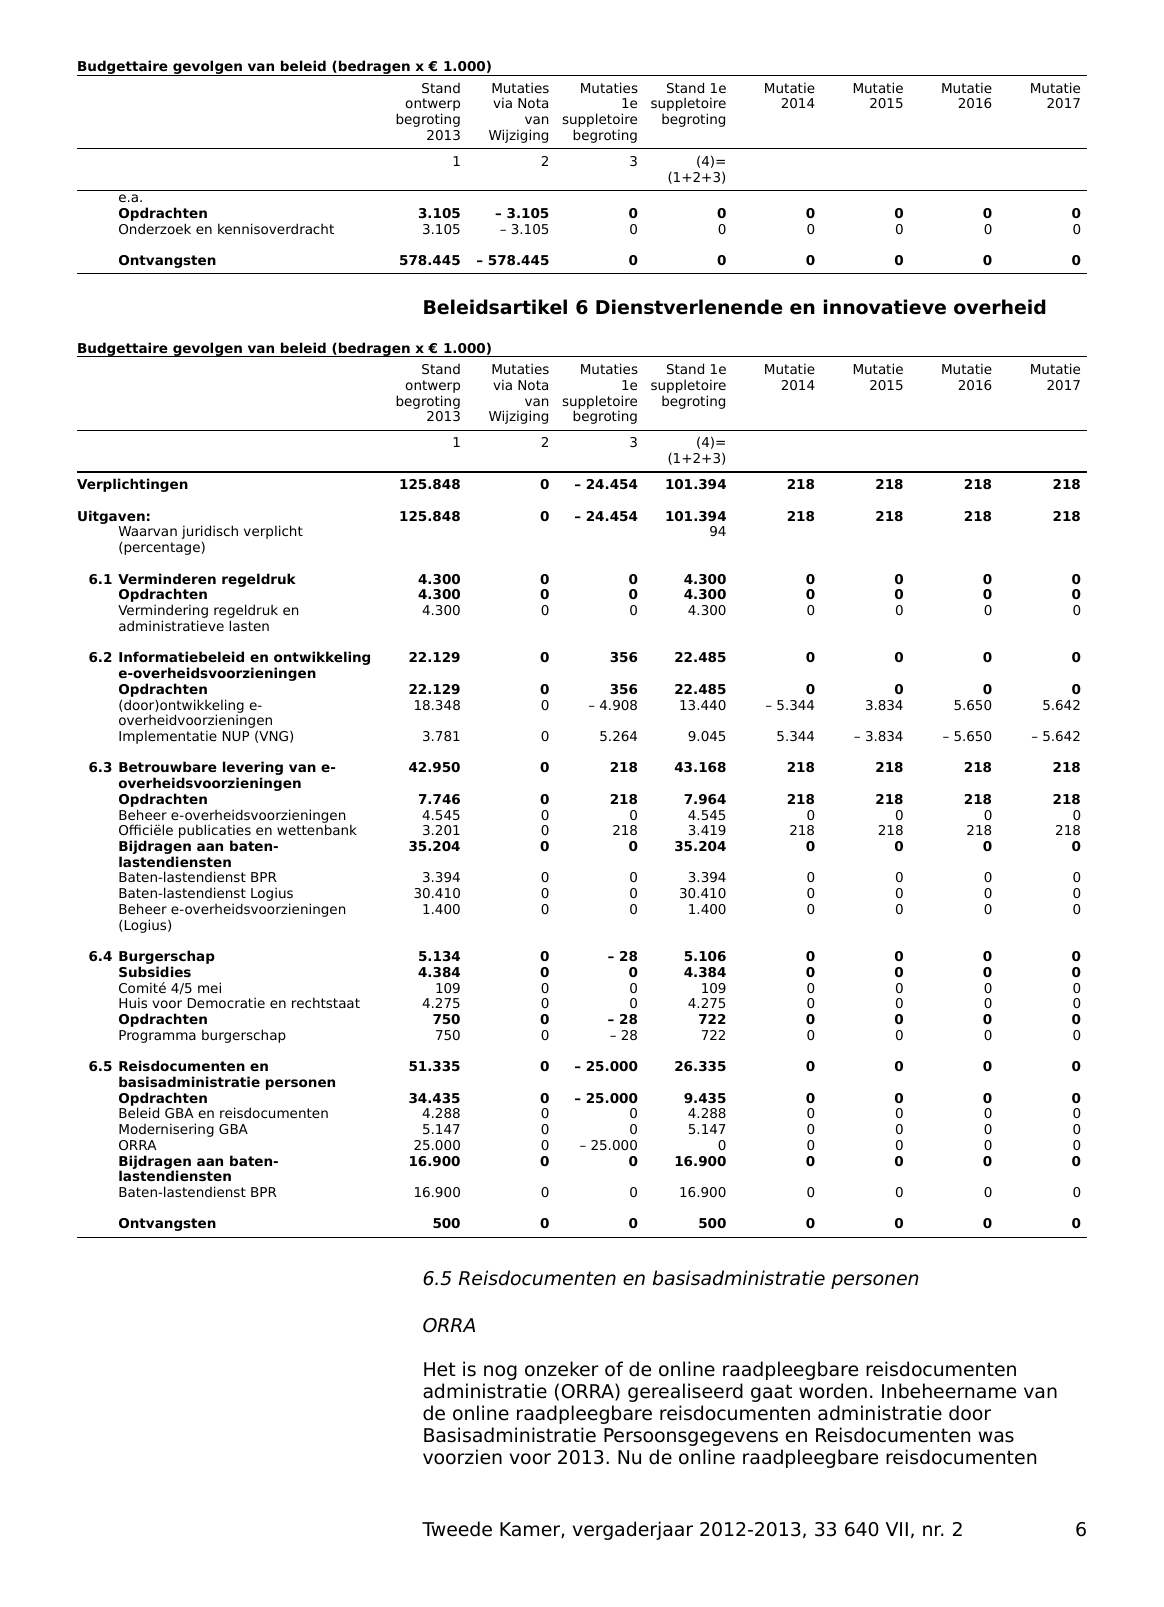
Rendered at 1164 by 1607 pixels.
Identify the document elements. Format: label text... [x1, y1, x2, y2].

table_cell 218 [732, 823, 821, 839]
table_cell 218 [732, 760, 821, 792]
table_cell 0 [821, 1091, 909, 1106]
table_cell [821, 149, 909, 190]
table_cell 0 [555, 603, 644, 634]
table_cell [644, 191, 732, 206]
table_cell Subsidies [112, 965, 378, 980]
table_cell 0 [821, 1106, 909, 1122]
table_cell 5.147 [644, 1122, 732, 1138]
table_cell 0 [732, 808, 821, 823]
table_cell [378, 556, 466, 571]
table_cell 16.900 [644, 1185, 732, 1201]
table_cell 500 [378, 1216, 466, 1237]
table_cell [909, 556, 998, 571]
table_cell 0 [466, 697, 555, 729]
table_cell Comité 4/5 mei [112, 980, 378, 996]
table_cell 16.900 [378, 1185, 466, 1201]
table_cell – 28 [555, 1028, 644, 1043]
table_cell [466, 933, 555, 949]
table_cell 0 [909, 1122, 998, 1138]
table_cell Opdrachten [112, 1012, 378, 1028]
table_cell [998, 149, 1087, 190]
table_cell [644, 493, 732, 508]
table_cell [909, 634, 998, 650]
table_cell – 5.642 [998, 729, 1087, 744]
table_cell 0 [466, 1012, 555, 1028]
table_cell 6.5 [77, 1059, 112, 1091]
table_cell 30.410 [644, 886, 732, 902]
table_cell 16.900 [644, 1154, 732, 1185]
table_cell [998, 556, 1087, 571]
table_cell [112, 357, 378, 429]
table_cell 4.275 [644, 996, 732, 1012]
table_cell 0 [998, 1091, 1087, 1106]
table_cell [77, 1028, 112, 1043]
table_cell 43.168 [644, 760, 732, 792]
table_cell Mutatie 2015 [821, 357, 909, 429]
table_cell – 3.105 [466, 221, 555, 237]
table_cell 0 [644, 253, 732, 273]
table_cell 16.900 [378, 1154, 466, 1185]
table_cell 0 [998, 902, 1087, 933]
text Het is nog onzeker of de online raadpleegbare reisdocumenten administratie (ORRA) gerealiseerd gaat worden. Inbeheername van de online raadpleegbare reisdocumenten administratie door Basisadministratie Persoonsgegevens en Reisdocumenten was voorzien voor 2013. Nu de online raadpleegbare reisdocumenten [422, 1359, 1087, 1469]
table_cell [732, 745, 821, 760]
table_cell [998, 493, 1087, 508]
table_cell 0 [998, 1122, 1087, 1138]
table_cell Opdrachten [112, 1091, 378, 1106]
table_cell 0 [998, 571, 1087, 587]
table_cell 0 [732, 1185, 821, 1201]
table_cell 0 [732, 1012, 821, 1028]
table_cell 0 [909, 980, 998, 996]
table_cell 0 [466, 650, 555, 682]
table_cell [77, 886, 112, 902]
table_cell 218 [555, 760, 644, 792]
table_cell 0 [821, 1138, 909, 1153]
table_cell [112, 493, 378, 508]
table_cell 0 [466, 682, 555, 697]
table_cell [732, 933, 821, 949]
table_cell Onderzoek en kennisoverdracht [112, 221, 378, 237]
table_cell [998, 1201, 1087, 1216]
table_cell 0 [821, 839, 909, 870]
table_cell [821, 237, 909, 253]
table_cell Stand ontwerp begroting 2013 [378, 357, 466, 429]
table_cell 0 [466, 1106, 555, 1122]
table_cell [909, 237, 998, 253]
table_cell [466, 1043, 555, 1059]
table_cell (4)= (1+2+3) [644, 149, 732, 190]
table_cell [112, 634, 378, 650]
table_cell 5.650 [909, 697, 998, 729]
table_cell 0 [998, 253, 1087, 273]
table_cell Mutatie 2016 [909, 76, 998, 148]
table_cell 0 [732, 1059, 821, 1091]
table_cell Bijdragen aan baten-lastendiensten [112, 1154, 378, 1185]
table_header Budgettaire gevolgen van beleid (bedragen x € 1.000) [77, 340, 1087, 356]
table_cell 0 [555, 206, 644, 221]
table_cell [644, 237, 732, 253]
table_cell 51.335 [378, 1059, 466, 1091]
table_cell 0 [909, 1059, 998, 1091]
table_cell [77, 808, 112, 823]
table_cell 94 [644, 524, 732, 556]
table_cell [77, 634, 112, 650]
table_cell [466, 524, 555, 556]
table_cell [732, 556, 821, 571]
table_cell 218 [909, 473, 998, 493]
table_cell 2 [466, 149, 555, 190]
table_cell Beheer e-overheidsvoorzieningen (Logius) [112, 902, 378, 933]
table_cell 4.300 [378, 587, 466, 603]
table_cell – 4.908 [555, 697, 644, 729]
table_cell [112, 237, 378, 253]
table_cell [378, 933, 466, 949]
table_cell 0 [998, 221, 1087, 237]
table_cell [112, 149, 378, 190]
table_cell 0 [466, 1059, 555, 1091]
table_cell [909, 1043, 998, 1059]
table_cell [77, 823, 112, 839]
table_cell [77, 980, 112, 996]
table_cell Stand 1e suppletoire begroting [644, 357, 732, 429]
table_cell 0 [466, 1154, 555, 1185]
table_cell [998, 431, 1087, 471]
table_cell 0 [998, 1216, 1087, 1237]
table_cell 0 [732, 206, 821, 221]
table_cell 0 [998, 1028, 1087, 1043]
table_cell 42.950 [378, 760, 466, 792]
table_cell 0 [821, 949, 909, 965]
table_cell 0 [909, 587, 998, 603]
table_cell [821, 493, 909, 508]
table_cell 6.1 [77, 571, 112, 587]
table_cell 218 [821, 473, 909, 493]
table_cell 4.300 [378, 603, 466, 634]
table_cell 0 [998, 603, 1087, 634]
table_cell 9.045 [644, 729, 732, 744]
table_cell [644, 634, 732, 650]
table_cell [555, 1201, 644, 1216]
subtitle 6.5 Reisdocumenten en basisadministratie personen [422, 1268, 1087, 1290]
table_cell – 24.454 [555, 509, 644, 524]
table_cell 101.394 [644, 509, 732, 524]
table_cell [644, 556, 732, 571]
table_cell 722 [644, 1012, 732, 1028]
table_cell Verplichtingen [77, 473, 378, 493]
table_cell 25.000 [378, 1138, 466, 1153]
table_cell 0 [732, 902, 821, 933]
table_cell Mutatie 2016 [909, 357, 998, 429]
table_cell 0 [821, 206, 909, 221]
table_cell 0 [998, 996, 1087, 1012]
table_cell 0 [466, 965, 555, 980]
table_cell 218 [998, 823, 1087, 839]
table_cell 0 [466, 823, 555, 839]
table_cell 0 [998, 1154, 1087, 1185]
table_cell [77, 1091, 112, 1106]
table_cell [466, 1201, 555, 1216]
table_cell 0 [644, 221, 732, 237]
table_cell – 5.344 [732, 697, 821, 729]
table_cell 0 [998, 839, 1087, 870]
table_cell 109 [378, 980, 466, 996]
table_cell 0 [909, 682, 998, 697]
table_cell 0 [998, 1012, 1087, 1028]
table_cell 0 [732, 603, 821, 634]
table_cell [821, 431, 909, 471]
table_cell 0 [466, 949, 555, 965]
table_cell 7.746 [378, 792, 466, 807]
table_cell 4.384 [644, 965, 732, 980]
table_cell 18.348 [378, 697, 466, 729]
table_cell ORRA [112, 1138, 378, 1153]
table_cell [998, 1043, 1087, 1059]
table_cell 0 [555, 980, 644, 996]
table_cell [378, 237, 466, 253]
table_cell Mutatie 2014 [732, 357, 821, 429]
table_cell [77, 1043, 112, 1059]
table_cell 0 [998, 980, 1087, 996]
table_cell [77, 682, 112, 697]
table_cell [466, 634, 555, 650]
table_cell 0 [555, 902, 644, 933]
table_cell 0 [466, 839, 555, 870]
table_cell 0 [466, 587, 555, 603]
table_cell [77, 149, 112, 190]
table_cell 0 [555, 839, 644, 870]
table_cell 6.2 [77, 650, 112, 682]
table_cell 0 [998, 206, 1087, 221]
table_cell 0 [732, 650, 821, 682]
table_cell Programma burgerschap [112, 1028, 378, 1043]
table_cell 4.545 [378, 808, 466, 823]
table_cell 3 [555, 149, 644, 190]
table_cell 0 [466, 1185, 555, 1201]
table_cell [909, 149, 998, 190]
table_cell 4.288 [378, 1106, 466, 1122]
table_cell 218 [998, 760, 1087, 792]
table_cell 0 [998, 1185, 1087, 1201]
table_cell [112, 1201, 378, 1216]
table_cell 0 [732, 996, 821, 1012]
table_cell 218 [909, 760, 998, 792]
table_cell 0 [732, 1138, 821, 1153]
table_cell 34.435 [378, 1091, 466, 1106]
table_cell [909, 493, 998, 508]
table_cell 0 [998, 886, 1087, 902]
table_cell 0 [821, 996, 909, 1012]
table_cell 4.288 [644, 1106, 732, 1122]
table_cell [821, 634, 909, 650]
table_cell 0 [555, 996, 644, 1012]
table_cell [112, 745, 378, 760]
table_cell [466, 556, 555, 571]
table_cell 0 [732, 1091, 821, 1106]
table_cell 0 [909, 206, 998, 221]
table_cell 0 [555, 1154, 644, 1185]
table_cell [77, 524, 112, 556]
table_cell Vermindering regeldruk en administratieve lasten [112, 603, 378, 634]
table_cell [466, 191, 555, 206]
table_cell Opdrachten [112, 682, 378, 697]
table_cell [998, 524, 1087, 556]
table_cell 4.300 [644, 603, 732, 634]
table_cell 356 [555, 682, 644, 697]
table_cell 5.106 [644, 949, 732, 965]
table_cell 0 [466, 729, 555, 744]
table_cell 4.300 [378, 571, 466, 587]
table_cell 218 [821, 792, 909, 807]
table_cell Implementatie NUP (VNG) [112, 729, 378, 744]
table_cell [909, 191, 998, 206]
table_cell [555, 524, 644, 556]
table_cell Mutatie 2017 [998, 76, 1087, 148]
table_cell 0 [466, 808, 555, 823]
table_cell [732, 237, 821, 253]
table_cell 0 [732, 221, 821, 237]
table_cell Informatiebeleid en ontwikkeling e-overheidsvoorzieningen [112, 650, 378, 682]
table_cell 0 [555, 886, 644, 902]
table_cell [466, 493, 555, 508]
table_cell 0 [821, 1028, 909, 1043]
table_cell 1.400 [644, 902, 732, 933]
table_cell 0 [909, 1154, 998, 1185]
table_cell 0 [466, 1122, 555, 1138]
table_cell 0 [466, 473, 555, 493]
table_cell [77, 870, 112, 886]
table_cell 3.781 [378, 729, 466, 744]
table_cell 0 [466, 996, 555, 1012]
table_cell 356 [555, 650, 644, 682]
table_cell 0 [821, 682, 909, 697]
table_cell 0 [909, 1106, 998, 1122]
table_cell 22.485 [644, 682, 732, 697]
table_cell [77, 253, 112, 273]
table_cell [378, 1201, 466, 1216]
table_cell 0 [555, 1106, 644, 1122]
table_cell 0 [821, 902, 909, 933]
table_cell – 3.105 [466, 206, 555, 221]
table_cell 0 [998, 1106, 1087, 1122]
table_cell 0 [998, 965, 1087, 980]
table_cell 0 [555, 571, 644, 587]
table_cell Opdrachten [112, 206, 378, 221]
table_cell – 25.000 [555, 1059, 644, 1091]
table_cell Mutaties 1e suppletoire begroting [555, 76, 644, 148]
table_cell Ontvangsten [112, 1216, 378, 1237]
table_cell 3.394 [378, 870, 466, 886]
table_cell [77, 206, 112, 221]
table_cell 0 [466, 792, 555, 807]
table_cell 0 [909, 996, 998, 1012]
table_cell [821, 556, 909, 571]
table_cell 0 [909, 603, 998, 634]
table_cell 218 [909, 823, 998, 839]
table_cell 0 [466, 1138, 555, 1153]
table_cell [732, 431, 821, 471]
table_cell [821, 745, 909, 760]
table_cell Mutaties 1e suppletoire begroting [555, 357, 644, 429]
table_cell 4.545 [644, 808, 732, 823]
table_cell 0 [909, 1185, 998, 1201]
table_cell [112, 1043, 378, 1059]
table_cell 722 [644, 1028, 732, 1043]
table_cell Mutaties via Nota van Wijziging [466, 76, 555, 148]
table_cell 218 [821, 823, 909, 839]
table_cell 0 [909, 965, 998, 980]
table_cell 5.642 [998, 697, 1087, 729]
table_cell [821, 1201, 909, 1216]
table_cell 0 [821, 808, 909, 823]
table_cell 6.3 [77, 760, 112, 792]
table_cell (4)= (1+2+3) [644, 431, 732, 471]
table_cell 0 [732, 682, 821, 697]
table_cell [998, 933, 1087, 949]
table_cell 0 [466, 571, 555, 587]
table_cell [466, 237, 555, 253]
table_cell 218 [732, 792, 821, 807]
table_cell 0 [732, 1154, 821, 1185]
table_header Budgettaire gevolgen van beleid (bedragen x € 1.000) [77, 59, 1087, 75]
table_cell Burgerschap [112, 949, 378, 965]
table_cell 0 [555, 870, 644, 886]
table_cell 218 [998, 792, 1087, 807]
table_cell 0 [821, 965, 909, 980]
table_cell [77, 745, 112, 760]
table_cell 0 [466, 509, 555, 524]
table_cell Opdrachten [112, 792, 378, 807]
table_cell [909, 933, 998, 949]
table_cell Baten-lastendienst BPR [112, 870, 378, 886]
table_cell [555, 1043, 644, 1059]
table_cell Beleid GBA en reisdocumenten [112, 1106, 378, 1122]
table_cell 0 [732, 965, 821, 980]
table_cell (door)ontwikkeling e-overheidvoorzieningen [112, 697, 378, 729]
table_cell 0 [909, 650, 998, 682]
table_cell [378, 493, 466, 508]
table_cell – 25.000 [555, 1091, 644, 1106]
table_cell Mutatie 2015 [821, 76, 909, 148]
table_cell [112, 933, 378, 949]
table_cell 0 [732, 839, 821, 870]
subtitle Beleidsartikel 6 Dienstverlenende en innovatieve overheid [422, 297, 1087, 318]
table_cell [732, 1201, 821, 1216]
table_cell [378, 524, 466, 556]
table_cell 0 [732, 253, 821, 273]
table_cell [77, 697, 112, 729]
table_cell – 578.445 [466, 253, 555, 273]
table_cell 0 [821, 980, 909, 996]
table_cell 0 [998, 587, 1087, 603]
table_cell 218 [821, 509, 909, 524]
table_cell 0 [466, 603, 555, 634]
table_cell Baten-lastendienst BPR [112, 1185, 378, 1201]
table_cell [644, 1043, 732, 1059]
table_cell [998, 745, 1087, 760]
table_cell 0 [555, 1216, 644, 1237]
table_cell 0 [909, 949, 998, 965]
table_cell Uitgaven: [77, 509, 378, 524]
table_cell [77, 1216, 112, 1237]
table_cell 0 [909, 253, 998, 273]
table_cell 0 [821, 253, 909, 273]
table_cell [732, 493, 821, 508]
table_cell 0 [909, 886, 998, 902]
table_cell 9.435 [644, 1091, 732, 1106]
table_cell [909, 524, 998, 556]
table_cell 0 [821, 870, 909, 886]
table_cell 125.848 [378, 509, 466, 524]
table_cell Betrouwbare levering van e-overheidsvoorzieningen [112, 760, 378, 792]
table_cell [77, 1106, 112, 1122]
table_cell Mutatie 2017 [998, 357, 1087, 429]
table_cell [77, 1154, 112, 1185]
table_cell 6.4 [77, 949, 112, 965]
table_cell [378, 745, 466, 760]
table_cell 0 [644, 1138, 732, 1153]
table_cell 0 [644, 206, 732, 221]
table_cell – 28 [555, 1012, 644, 1028]
table_cell 3 [555, 431, 644, 471]
table_cell [77, 556, 112, 571]
table_cell [77, 493, 112, 508]
table_cell – 24.454 [555, 473, 644, 493]
table_cell 0 [732, 1106, 821, 1122]
table_cell 0 [466, 980, 555, 996]
table_cell 218 [998, 473, 1087, 493]
table_cell [77, 1122, 112, 1138]
table_cell 0 [821, 571, 909, 587]
table_cell 22.129 [378, 682, 466, 697]
table_cell [644, 745, 732, 760]
table_cell 3.834 [821, 697, 909, 729]
table_cell [909, 1201, 998, 1216]
table_cell [644, 1201, 732, 1216]
table_cell [644, 933, 732, 949]
table_cell 109 [644, 980, 732, 996]
table_cell – 3.834 [821, 729, 909, 744]
table_cell 0 [821, 886, 909, 902]
table_cell 101.394 [644, 473, 732, 493]
table_cell [77, 996, 112, 1012]
table_cell Stand ontwerp begroting 2013 [378, 76, 466, 148]
table_cell [732, 634, 821, 650]
table_cell 0 [466, 870, 555, 886]
table_cell [77, 792, 112, 807]
table_cell 0 [909, 1091, 998, 1106]
table_cell 218 [909, 792, 998, 807]
table_cell 0 [909, 808, 998, 823]
table_cell 578.445 [378, 253, 466, 273]
table_cell 0 [732, 980, 821, 996]
table_cell Verminderen regeldruk [112, 571, 378, 587]
table_cell 0 [998, 870, 1087, 886]
table_cell 0 [466, 760, 555, 792]
table_cell 0 [555, 1122, 644, 1138]
table_cell 500 [644, 1216, 732, 1237]
table_cell 0 [555, 808, 644, 823]
table_cell Bijdragen aan baten-lastendiensten [112, 839, 378, 870]
table_cell [77, 357, 112, 429]
table_cell [555, 933, 644, 949]
table_cell 0 [821, 587, 909, 603]
table_cell 3.105 [378, 206, 466, 221]
table_cell – 28 [555, 949, 644, 965]
table_cell [555, 745, 644, 760]
table_cell 5.147 [378, 1122, 466, 1138]
table_cell [77, 729, 112, 744]
table_cell 4.300 [644, 587, 732, 603]
table_cell 35.204 [378, 839, 466, 870]
table_cell 1 [378, 149, 466, 190]
table_cell [378, 191, 466, 206]
table_cell Modernisering GBA [112, 1122, 378, 1138]
table_cell 0 [821, 1185, 909, 1201]
table_cell [732, 1043, 821, 1059]
table_cell [555, 191, 644, 206]
table_cell 0 [909, 839, 998, 870]
table_cell 0 [909, 1028, 998, 1043]
table_cell [77, 237, 112, 253]
table_cell [77, 902, 112, 933]
table_cell Mutaties via Nota van Wijziging [466, 357, 555, 429]
table_cell 218 [555, 823, 644, 839]
table_cell Huis voor Democratie en rechtstaat [112, 996, 378, 1012]
table_cell 30.410 [378, 886, 466, 902]
table_cell 2 [466, 431, 555, 471]
table_cell [378, 634, 466, 650]
table_cell 0 [998, 682, 1087, 697]
table_cell Reisdocumenten en basisadministratie personen [112, 1059, 378, 1091]
table_cell 0 [821, 603, 909, 634]
table_cell 218 [909, 509, 998, 524]
table_cell 0 [466, 1028, 555, 1043]
table_cell 218 [821, 760, 909, 792]
table_cell [555, 634, 644, 650]
table_cell [112, 76, 378, 148]
table_cell 0 [732, 1216, 821, 1237]
table_cell 0 [555, 1185, 644, 1201]
table_cell 35.204 [644, 839, 732, 870]
table_cell [732, 191, 821, 206]
table_cell 750 [378, 1028, 466, 1043]
table_cell 0 [909, 902, 998, 933]
subtitle ORRA [422, 1315, 1087, 1337]
table_cell 0 [555, 587, 644, 603]
table_cell Stand 1e suppletoire begroting [644, 76, 732, 148]
table_cell – 25.000 [555, 1138, 644, 1153]
table_cell [998, 634, 1087, 650]
table_cell 0 [821, 650, 909, 682]
table_cell [732, 149, 821, 190]
table_cell 13.440 [644, 697, 732, 729]
table_cell 0 [998, 1059, 1087, 1091]
table_cell Baten-lastendienst Logius [112, 886, 378, 902]
table_cell 3.419 [644, 823, 732, 839]
table_cell 0 [555, 221, 644, 237]
table_cell [77, 1138, 112, 1153]
table_cell 4.275 [378, 996, 466, 1012]
table_cell 3.201 [378, 823, 466, 839]
table_cell [77, 221, 112, 237]
table_cell [821, 191, 909, 206]
table_cell [112, 431, 378, 471]
table_cell 0 [821, 221, 909, 237]
table_cell 5.264 [555, 729, 644, 744]
table_cell 0 [821, 1122, 909, 1138]
table_cell [821, 933, 909, 949]
table_cell 0 [821, 1012, 909, 1028]
table_cell [77, 76, 112, 148]
table_cell [732, 524, 821, 556]
table_cell Waarvan juridisch verplicht (percentage) [112, 524, 378, 556]
table_cell 5.134 [378, 949, 466, 965]
table_cell [821, 1043, 909, 1059]
table_cell 26.335 [644, 1059, 732, 1091]
table_cell 0 [909, 1138, 998, 1153]
table_cell 22.129 [378, 650, 466, 682]
table_cell 0 [909, 221, 998, 237]
table_cell Officiële publicaties en wettenbank [112, 823, 378, 839]
table_cell 0 [555, 965, 644, 980]
table_cell [998, 237, 1087, 253]
table_cell 0 [466, 1091, 555, 1106]
table_cell 0 [998, 808, 1087, 823]
table_cell 0 [998, 650, 1087, 682]
table_cell 1 [378, 431, 466, 471]
table_cell 0 [732, 1122, 821, 1138]
table_cell [555, 556, 644, 571]
table_cell 0 [466, 902, 555, 933]
table_cell 22.485 [644, 650, 732, 682]
table_cell Ontvangsten [112, 253, 378, 273]
table_cell [555, 493, 644, 508]
table_cell 0 [821, 1059, 909, 1091]
table_cell [378, 1043, 466, 1059]
table_cell [77, 587, 112, 603]
table_cell 218 [555, 792, 644, 807]
table_cell 0 [821, 1154, 909, 1185]
table_cell 5.344 [732, 729, 821, 744]
table_cell [998, 191, 1087, 206]
table_cell 0 [466, 886, 555, 902]
table_cell [909, 431, 998, 471]
table_cell [77, 839, 112, 870]
table_cell [821, 524, 909, 556]
table_cell Beheer e-overheidsvoorzieningen [112, 808, 378, 823]
table_cell Mutatie 2014 [732, 76, 821, 148]
table_cell 0 [732, 949, 821, 965]
table_cell 218 [732, 509, 821, 524]
table_cell [112, 556, 378, 571]
table_cell 0 [909, 870, 998, 886]
table_cell 3.105 [378, 221, 466, 237]
table_cell [77, 1201, 112, 1216]
table_cell 0 [466, 1216, 555, 1237]
table_cell [77, 431, 112, 471]
table_cell 750 [378, 1012, 466, 1028]
table_cell 0 [821, 1216, 909, 1237]
table_cell 0 [732, 571, 821, 587]
table_cell 0 [998, 1138, 1087, 1153]
table_cell [77, 965, 112, 980]
table_cell 0 [909, 571, 998, 587]
table_cell [77, 1185, 112, 1201]
table_cell [77, 603, 112, 634]
table_cell 4.300 [644, 571, 732, 587]
table_cell [909, 745, 998, 760]
table_cell 3.394 [644, 870, 732, 886]
table_cell 0 [909, 1216, 998, 1237]
table_cell 4.384 [378, 965, 466, 980]
table_cell 0 [732, 587, 821, 603]
table_cell [466, 745, 555, 760]
table_cell 1.400 [378, 902, 466, 933]
table_cell 125.848 [378, 473, 466, 493]
table_cell 218 [732, 473, 821, 493]
table_cell 7.964 [644, 792, 732, 807]
table_cell [77, 933, 112, 949]
table_cell e.a. [112, 191, 378, 206]
table_cell 0 [909, 1012, 998, 1028]
table_cell Opdrachten [112, 587, 378, 603]
table_cell 218 [998, 509, 1087, 524]
table_cell [77, 1012, 112, 1028]
table_cell 0 [732, 886, 821, 902]
table_cell 0 [998, 949, 1087, 965]
table_cell 0 [732, 870, 821, 886]
table_cell [77, 191, 112, 206]
table_cell – 5.650 [909, 729, 998, 744]
table_cell [555, 237, 644, 253]
table_cell 0 [555, 253, 644, 273]
table_cell 0 [732, 1028, 821, 1043]
